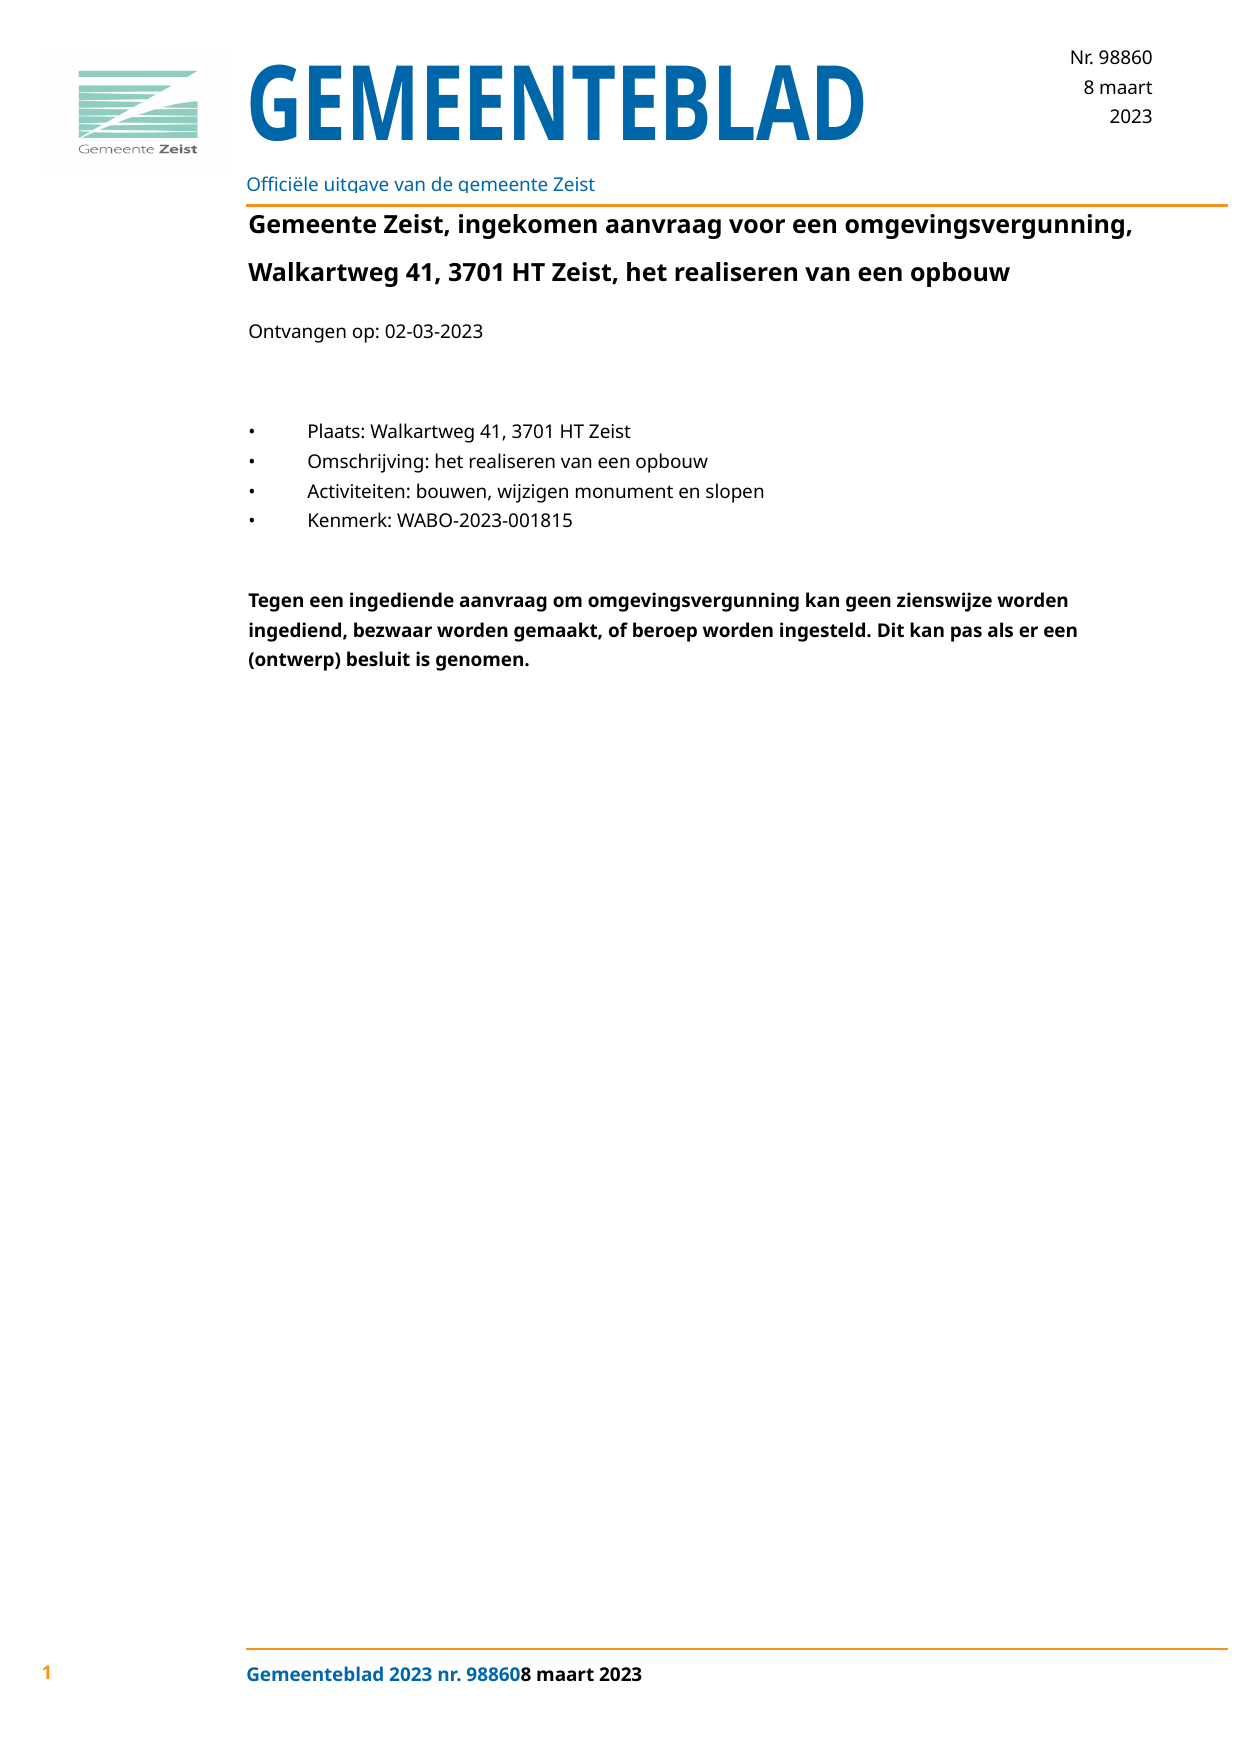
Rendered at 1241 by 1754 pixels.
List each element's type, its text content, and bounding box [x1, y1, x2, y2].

text Gemeente Zeist, ingekomen aanvraag voor een omgevingsvergunning, Walkartweg 41, 3701 HT Zeist, het realiseren van een opbouw [248, 207, 1152, 288]
picture [41, 47, 231, 172]
list Plaats: Walkartweg 41, 3701 HT Zeist [248, 419, 1152, 444]
list Activiteiten: bouwen, wijzigen monument en slopen [248, 478, 1152, 504]
list Omschrijving: het realiseren van een opbouw [248, 448, 1152, 474]
text Ontvangen op: 02-03-2023 [248, 318, 1152, 344]
list Kenmerk: WABO-2023-001815 [248, 507, 1152, 533]
text Tegen een ingediende aanvraag om omgevingsvergunning kan geen zienswijze worden ingediend, bezwaar worden gemaakt, of beroep worden ingesteld. Dit kan pas als er een (ontwerp) besluit is genomen. [248, 587, 1152, 672]
